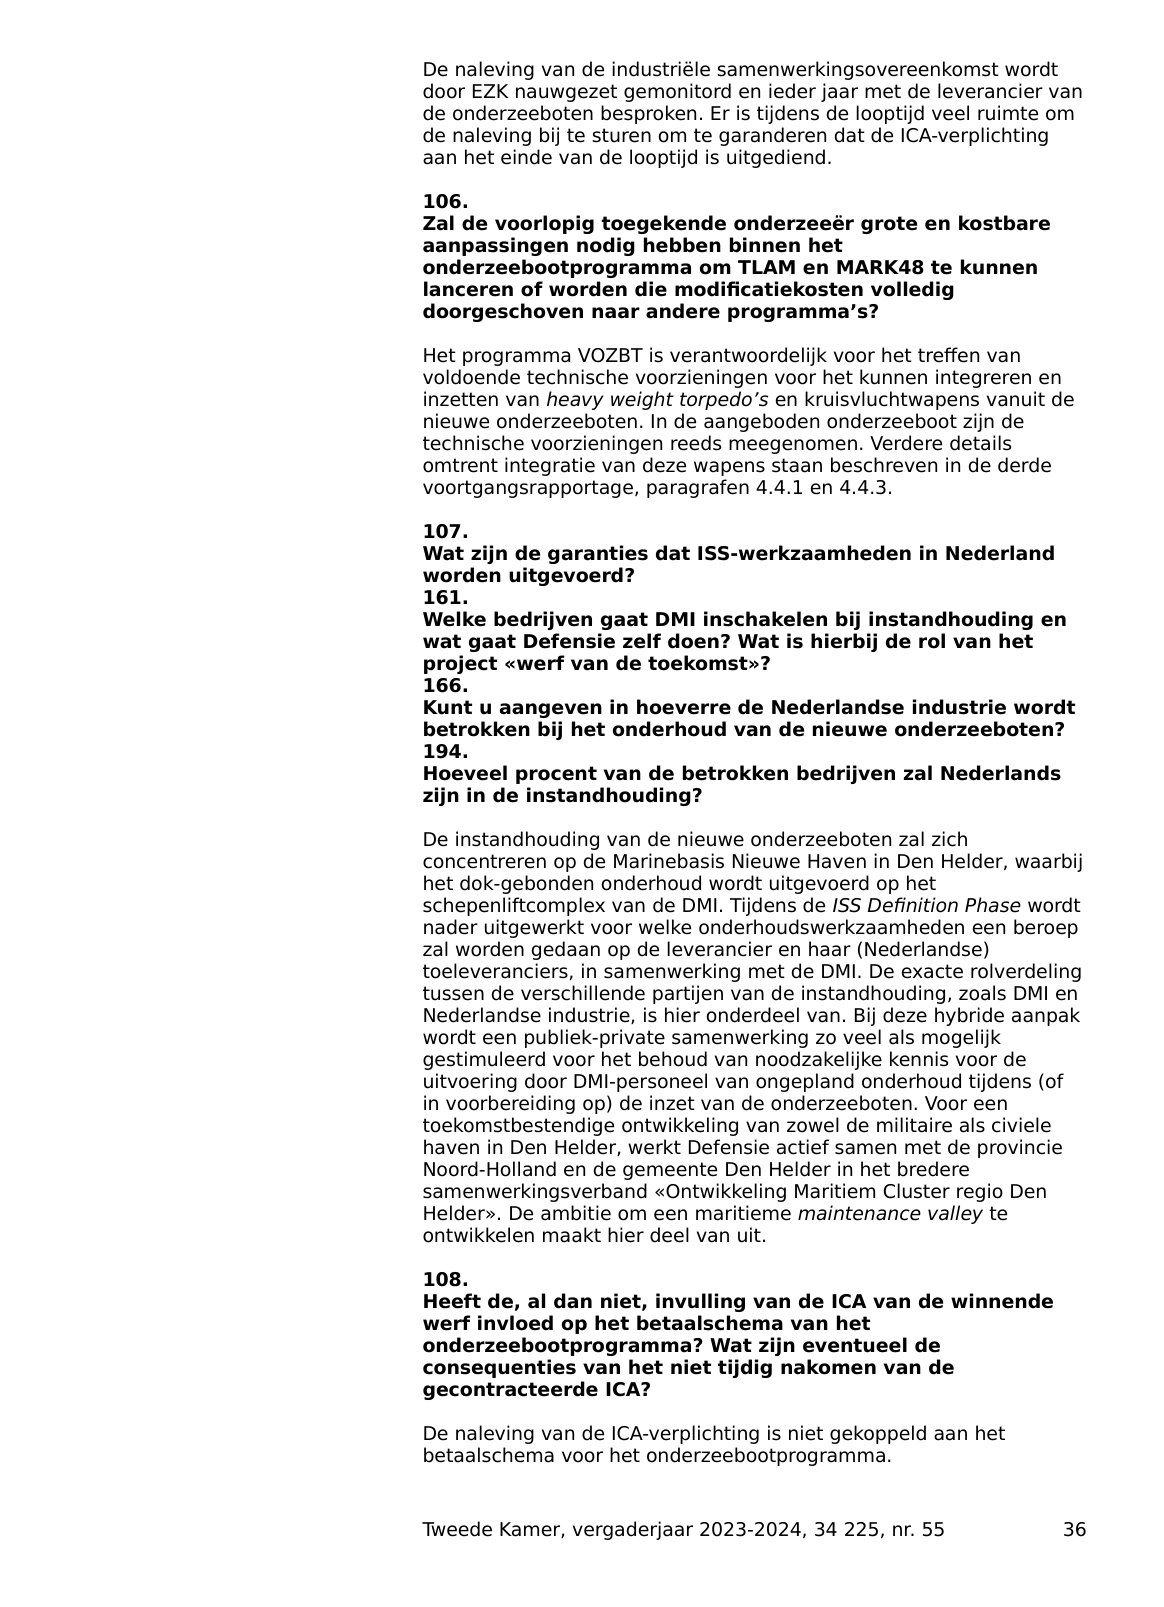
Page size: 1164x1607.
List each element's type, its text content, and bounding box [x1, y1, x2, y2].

text De naleving van de industriële samenwerkingsovereenkomst wordt door EZK nauwgezet gemonitord en ieder jaar met de leverancier van de onderzeeboten besproken. Er is tijdens de looptijd veel ruimte om de naleving bij te sturen om te garanderen dat de ICA-verplichting aan het einde van de looptijd is uitgediend. [422, 59, 1087, 169]
text Welke bedrijven gaat DMI inschakelen bij instandhouding en wat gaat Defensie zelf doen? Wat is hierbij de rol van het project «werf van de toekomst»? [422, 609, 1087, 675]
text Het programma VOZBT is verantwoordelijk voor het treffen van voldoende technische voorzieningen voor het kunnen integreren en inzetten van heavy weight torpedo’s en kruisvluchtwapens vanuit de nieuwe onderzeeboten. In de aangeboden onderzeeboot zijn de technische voorzieningen reeds meegenomen. Verdere details omtrent integratie van deze wapens staan beschreven in de derde voortgangsrapportage, paragrafen 4.4.1 en 4.4.3. [422, 345, 1087, 499]
text Kunt u aangeven in hoeverre de Nederlandse industrie wordt betrokken bij het onderhoud van de nieuwe onderzeeboten? [422, 697, 1087, 741]
text 166. [422, 675, 1087, 697]
text De naleving van de ICA-verplichting is niet gekoppeld aan het betaalschema voor het onderzeebootprogramma. [422, 1423, 1087, 1467]
text Wat zijn de garanties dat ISS-werkzaamheden in Nederland worden uitgevoerd? [422, 543, 1087, 587]
text Heeft de, al dan niet, invulling van de ICA van de winnende werf invloed op het betaalschema van het onderzeebootprogramma? Wat zijn eventueel de consequenties van het niet tijdig nakomen van de gecontracteerde ICA? [422, 1291, 1087, 1401]
text 194. [422, 741, 1087, 763]
text De instandhouding van de nieuwe onderzeeboten zal zich concentreren op de Marinebasis Nieuwe Haven in Den Helder, waarbij het dok-gebonden onderhoud wordt uitgevoerd op het schepenliftcomplex van de DMI. Tijdens de ISS Definition Phase wordt nader uitgewerkt voor welke onderhoudswerkzaamheden een beroep zal worden gedaan op de leverancier en haar (Nederlandse) toeleveranciers, in samenwerking met de DMI. De exacte rolverdeling tussen de verschillende partijen van de instandhouding, zoals DMI en Nederlandse industrie, is hier onderdeel van. Bij deze hybride aanpak wordt een publiek-private samenwerking zo veel als mogelijk gestimuleerd voor het behoud van noodzakelijke kennis voor de uitvoering door DMI-personeel van ongepland onderhoud tijdens (of in voorbereiding op) de inzet van de onderzeeboten. Voor een toekomstbestendige ontwikkeling van zowel de militaire als civiele haven in Den Helder, werkt Defensie actief samen met de provincie Noord-Holland en de gemeente Den Helder in het bredere samenwerkingsverband «Ontwikkeling Maritiem Cluster regio Den Helder». De ambitie om een maritieme maintenance valley te ontwikkelen maakt hier deel van uit. [422, 829, 1087, 1247]
text 106. [422, 191, 1087, 213]
text 161. [422, 587, 1087, 609]
text 107. [422, 521, 1087, 543]
text 108. [422, 1269, 1087, 1291]
text Hoeveel procent van de betrokken bedrijven zal Nederlands zijn in de instandhouding? [422, 763, 1087, 807]
text Zal de voorlopig toegekende onderzeeër grote en kostbare aanpassingen nodig hebben binnen het onderzeebootprogramma om TLAM en MARK48 te kunnen lanceren of worden die modificatiekosten volledig doorgeschoven naar andere programma’s? [422, 213, 1087, 323]
